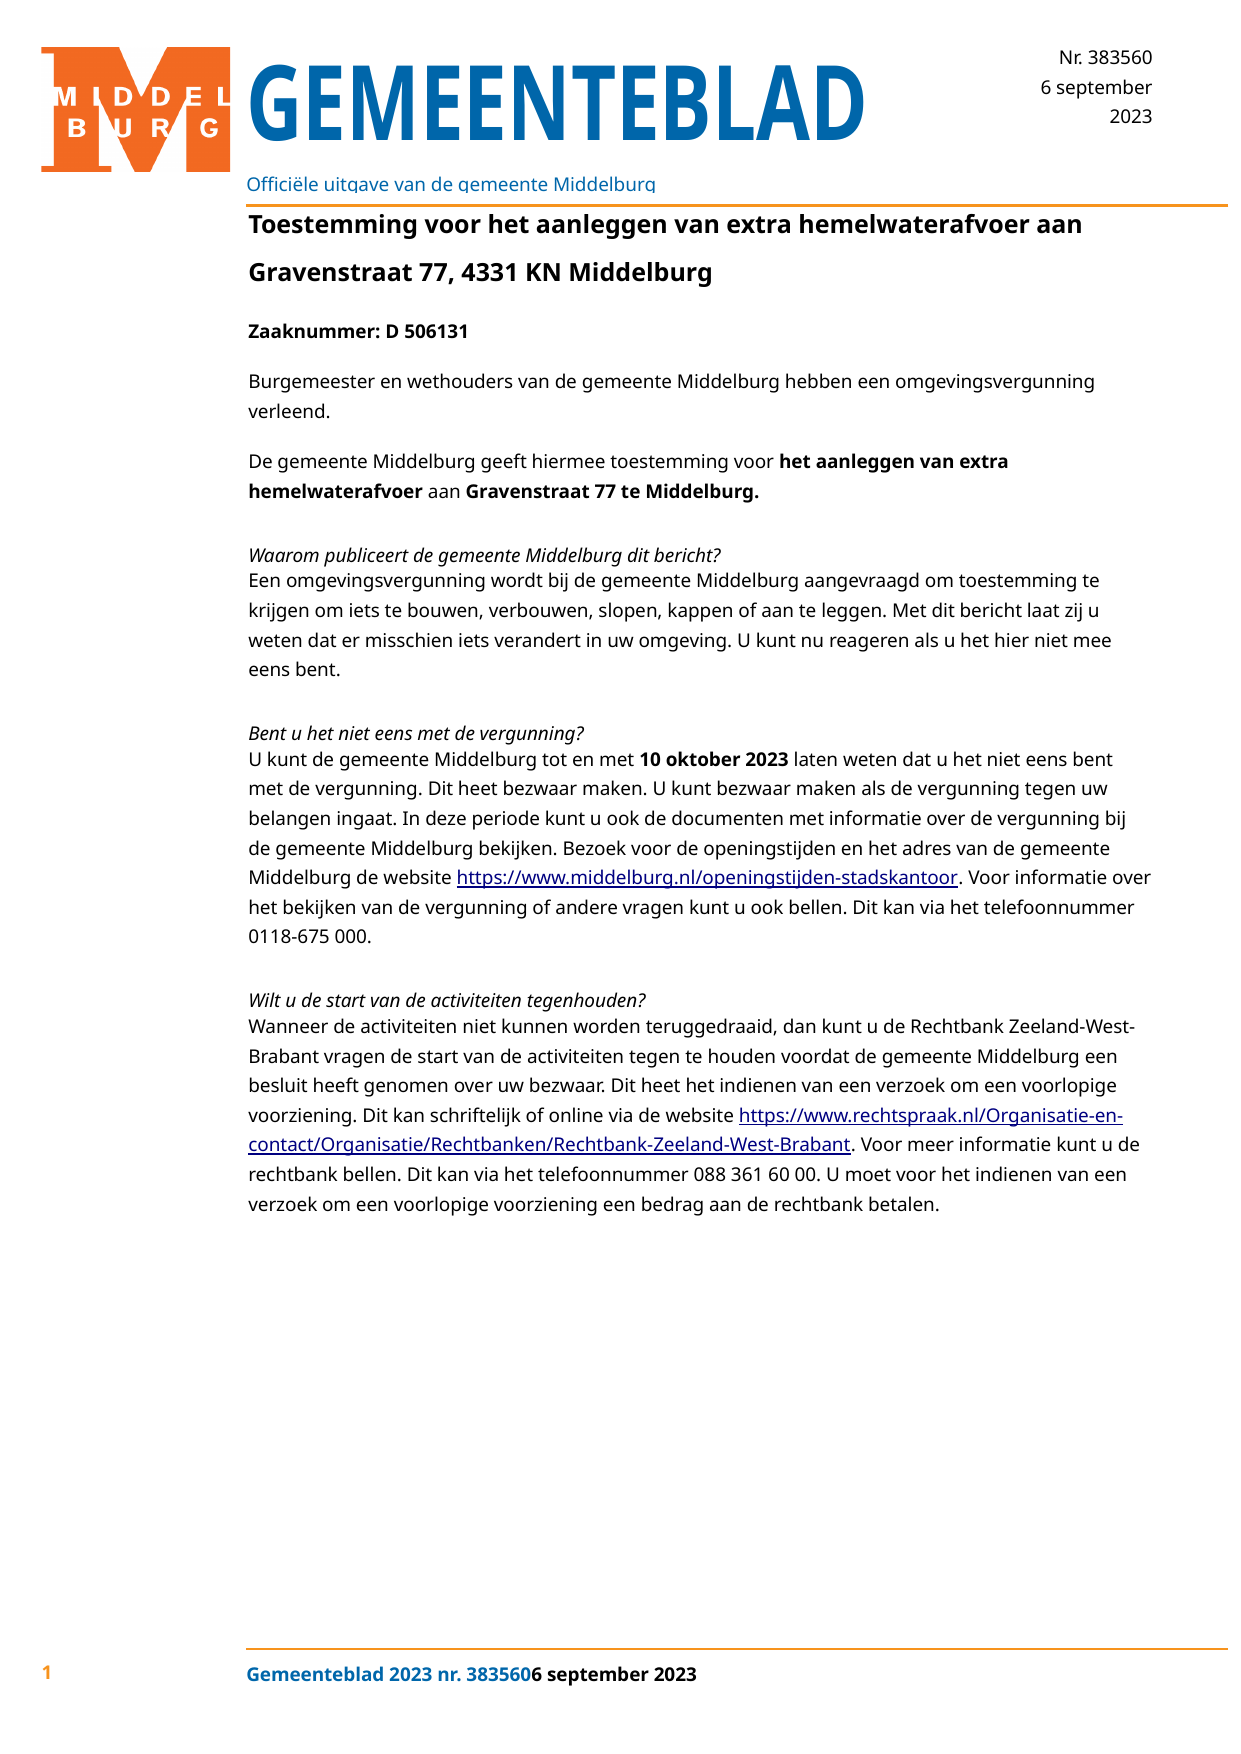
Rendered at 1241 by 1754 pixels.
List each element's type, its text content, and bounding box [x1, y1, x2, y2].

text Wilt u de start van de activiteiten tegenhouden? [248, 987, 1152, 1013]
text Een omgevingsvergunning wordt bij de gemeente Middelburg aangevraagd om toestemming te krijgen om iets te bouwen, verbouwen, slopen, kappen of aan te leggen. Met dit bericht laat zij u weten dat er misschien iets verandert in uw omgeving. U kunt nu reageren als u het hier niet mee eens bent. [248, 568, 1152, 682]
text Bent u het niet eens met de vergunning? [248, 720, 1152, 746]
text De gemeente Middelburg geeft hiermee toestemming voor het aanleggen van extra hemelwaterafvoer aan Gravenstraat 77 te Middelburg. [248, 448, 1152, 504]
text Waarom publiceert de gemeente Middelburg dit bericht? [248, 542, 1152, 568]
text Burgemeester en wethouders van de gemeente Middelburg hebben een omgevingsvergunning verleend. [248, 368, 1152, 424]
text Zaaknummer: D 506131 [248, 318, 1152, 344]
picture [41, 47, 231, 172]
text Wanneer de activiteiten niet kunnen worden teruggedraaid, dan kunt u de Rechtbank Zeeland-West-Brabant vragen de start van de activiteiten tegen te houden voordat de gemeente Middelburg een besluit heeft genomen over uw bezwaar. Dit heet het indienen van een verzoek om een voorlopige voorziening. Dit kan schriftelijk of online via de website https://www.rechtspraak.nl/Organisatie-en-contact/Organisatie/Rechtbanken/Rechtbank-Zeeland-West-Brabant. Voor meer informatie kunt u de rechtbank bellen. Dit kan via het telefoonnummer 088 361 60 00. U moet voor het indienen van een verzoek om een voorlopige voorziening een bedrag aan de rechtbank betalen. [248, 1013, 1152, 1216]
text Toestemming voor het aanleggen van extra hemelwaterafvoer aan Gravenstraat 77, 4331 KN Middelburg [248, 207, 1152, 288]
text U kunt de gemeente Middelburg tot en met 10 oktober 2023 laten weten dat u het niet eens bent met de vergunning. Dit heet bezwaar maken. U kunt bezwaar maken als de vergunning tegen uw belangen ingaat. In deze periode kunt u ook de documenten met informatie over de vergunning bij de gemeente Middelburg bekijken. Bezoek voor de openingstijden en het adres van de gemeente Middelburg de website https://www.middelburg.nl/openingstijden-stadskantoor. Voor informatie over het bekijken van de vergunning of andere vragen kunt u ook bellen. Dit kan via het telefoonnummer 0118-675 000. [248, 746, 1152, 949]
